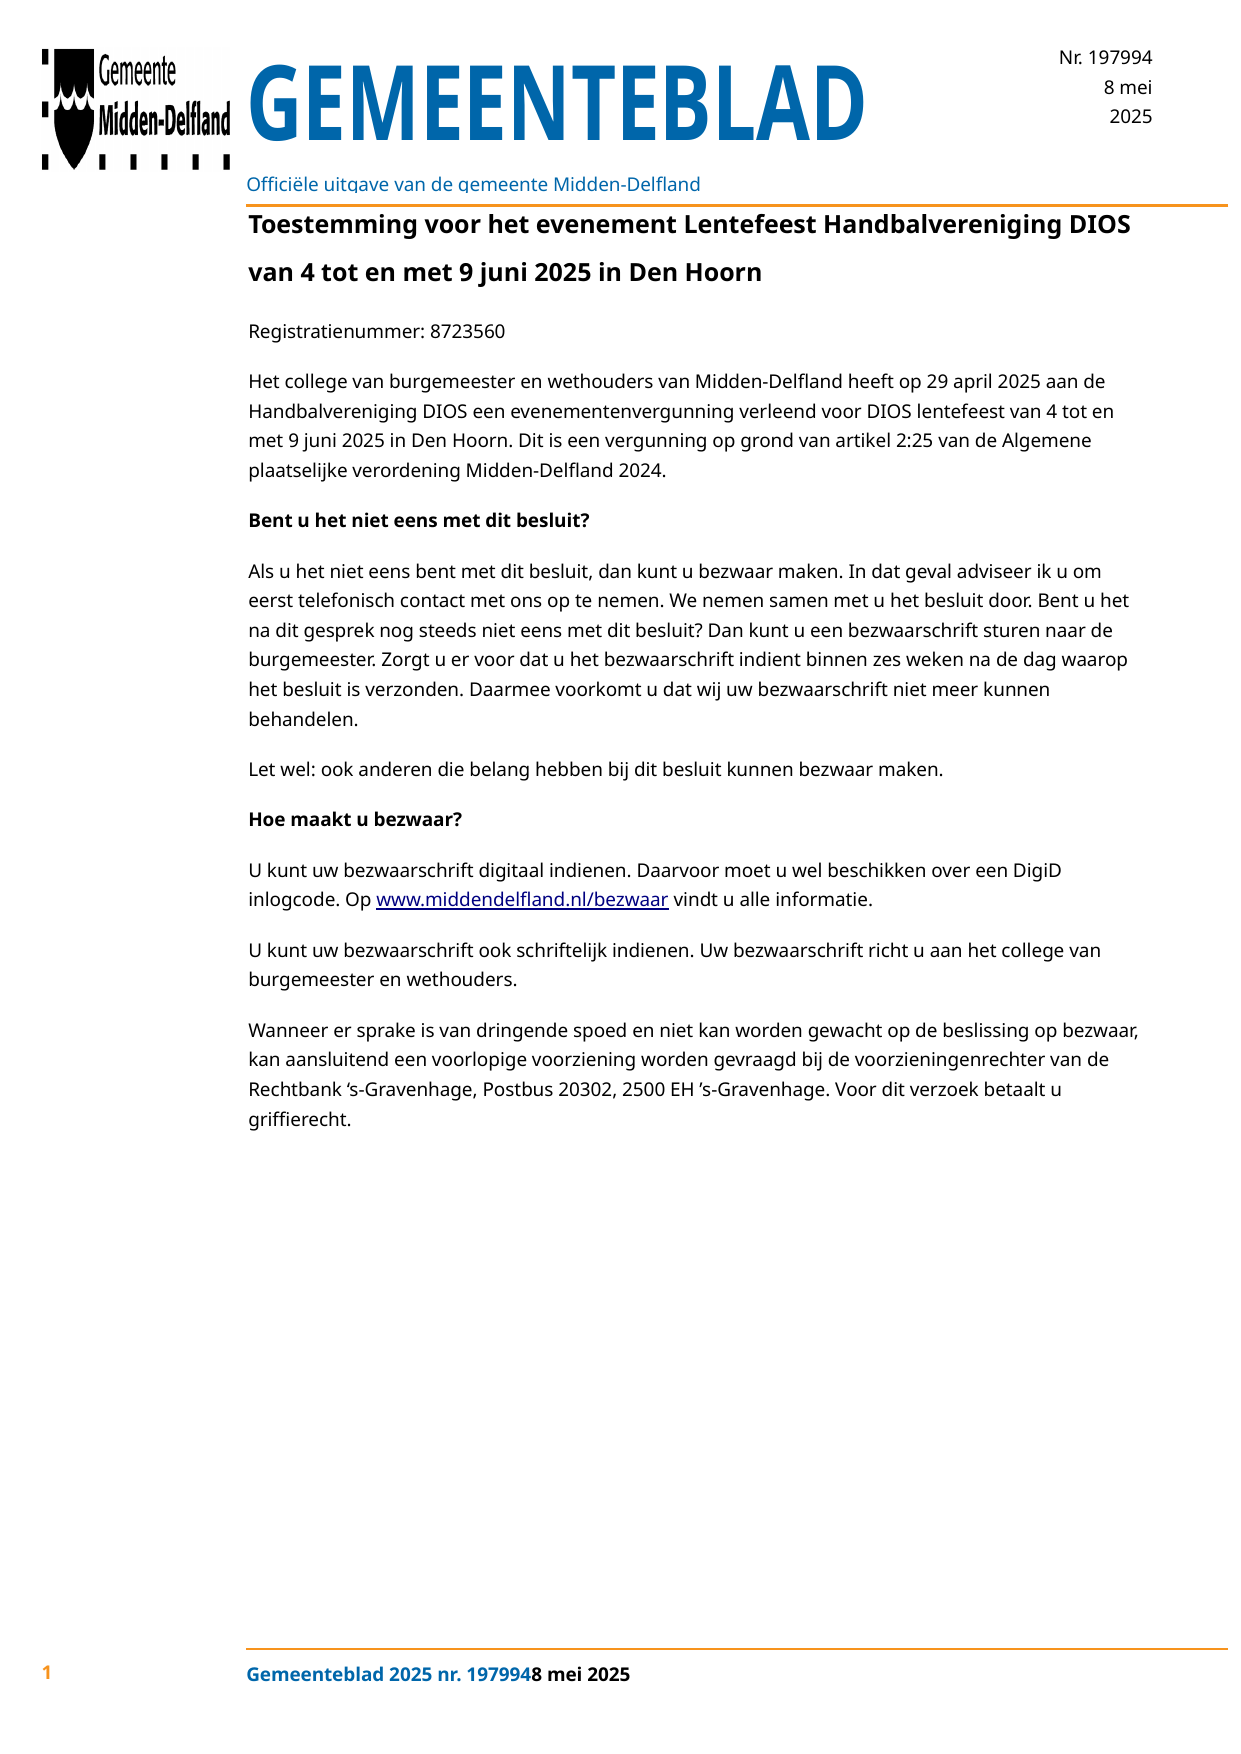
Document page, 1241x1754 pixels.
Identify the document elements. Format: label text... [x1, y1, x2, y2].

text U kunt uw bezwaarschrift digitaal indienen. Daarvoor moet u wel beschikken over een DigiD inlogcode. Op www.middendelfland.nl/bezwaar vindt u alle informatie. [248, 857, 1152, 912]
text Toestemming voor het evenement Lentefeest Handbalvereniging DIOS van 4 tot en met 9 juni 2025 in Den Hoorn [248, 207, 1152, 288]
text Let wel: ook anderen die belang hebben bij dit besluit kunnen bezwaar maken. [248, 756, 1152, 782]
picture [41, 47, 231, 172]
text Bent u het niet eens met dit besluit? [248, 507, 1152, 533]
text Als u het niet eens bent met dit besluit, dan kunt u bezwaar maken. In dat geval adviseer ik u om eerst telefonisch contact met ons op te nemen. We nemen samen met u het besluit door. Bent u het na dit gesprek nog steeds niet eens met dit besluit? Dan kunt u een bezwaarschrift sturen naar de burgemeester. Zorgt u er voor dat u het bezwaarschrift indient binnen zes weken na de dag waarop het besluit is verzonden. Daarmee voorkomt u dat wij uw bezwaarschrift niet meer kunnen behandelen. [248, 558, 1152, 732]
text Hoe maakt u bezwaar? [248, 807, 1152, 832]
text U kunt uw bezwaarschrift ook schriftelijk indienen. Uw bezwaarschrift richt u aan het college van burgemeester en wethouders. [248, 937, 1152, 992]
text Registratienummer: 8723560 [248, 318, 1152, 344]
text Het college van burgemeester en wethouders van Midden-Delfland heeft op 29 april 2025 aan de Handbalvereniging DIOS een evenementenvergunning verleend voor DIOS lentefeest van 4 tot en met 9 juni 2025 in Den Hoorn. Dit is een vergunning op grond van artikel 2:25 van de Algemene plaatselijke verordening Midden-Delfland 2024. [248, 368, 1152, 483]
text Wanneer er sprake is van dringende spoed en niet kan worden gewacht op de beslissing op bezwaar, kan aansluitend een voorlopige voorziening worden gevraagd bij de voorzieningenrechter van de Rechtbank ‘s-Gravenhage, Postbus 20302, 2500 EH ’s-Gravenhage. Voor dit verzoek betaalt u griffierecht. [248, 1017, 1152, 1132]
